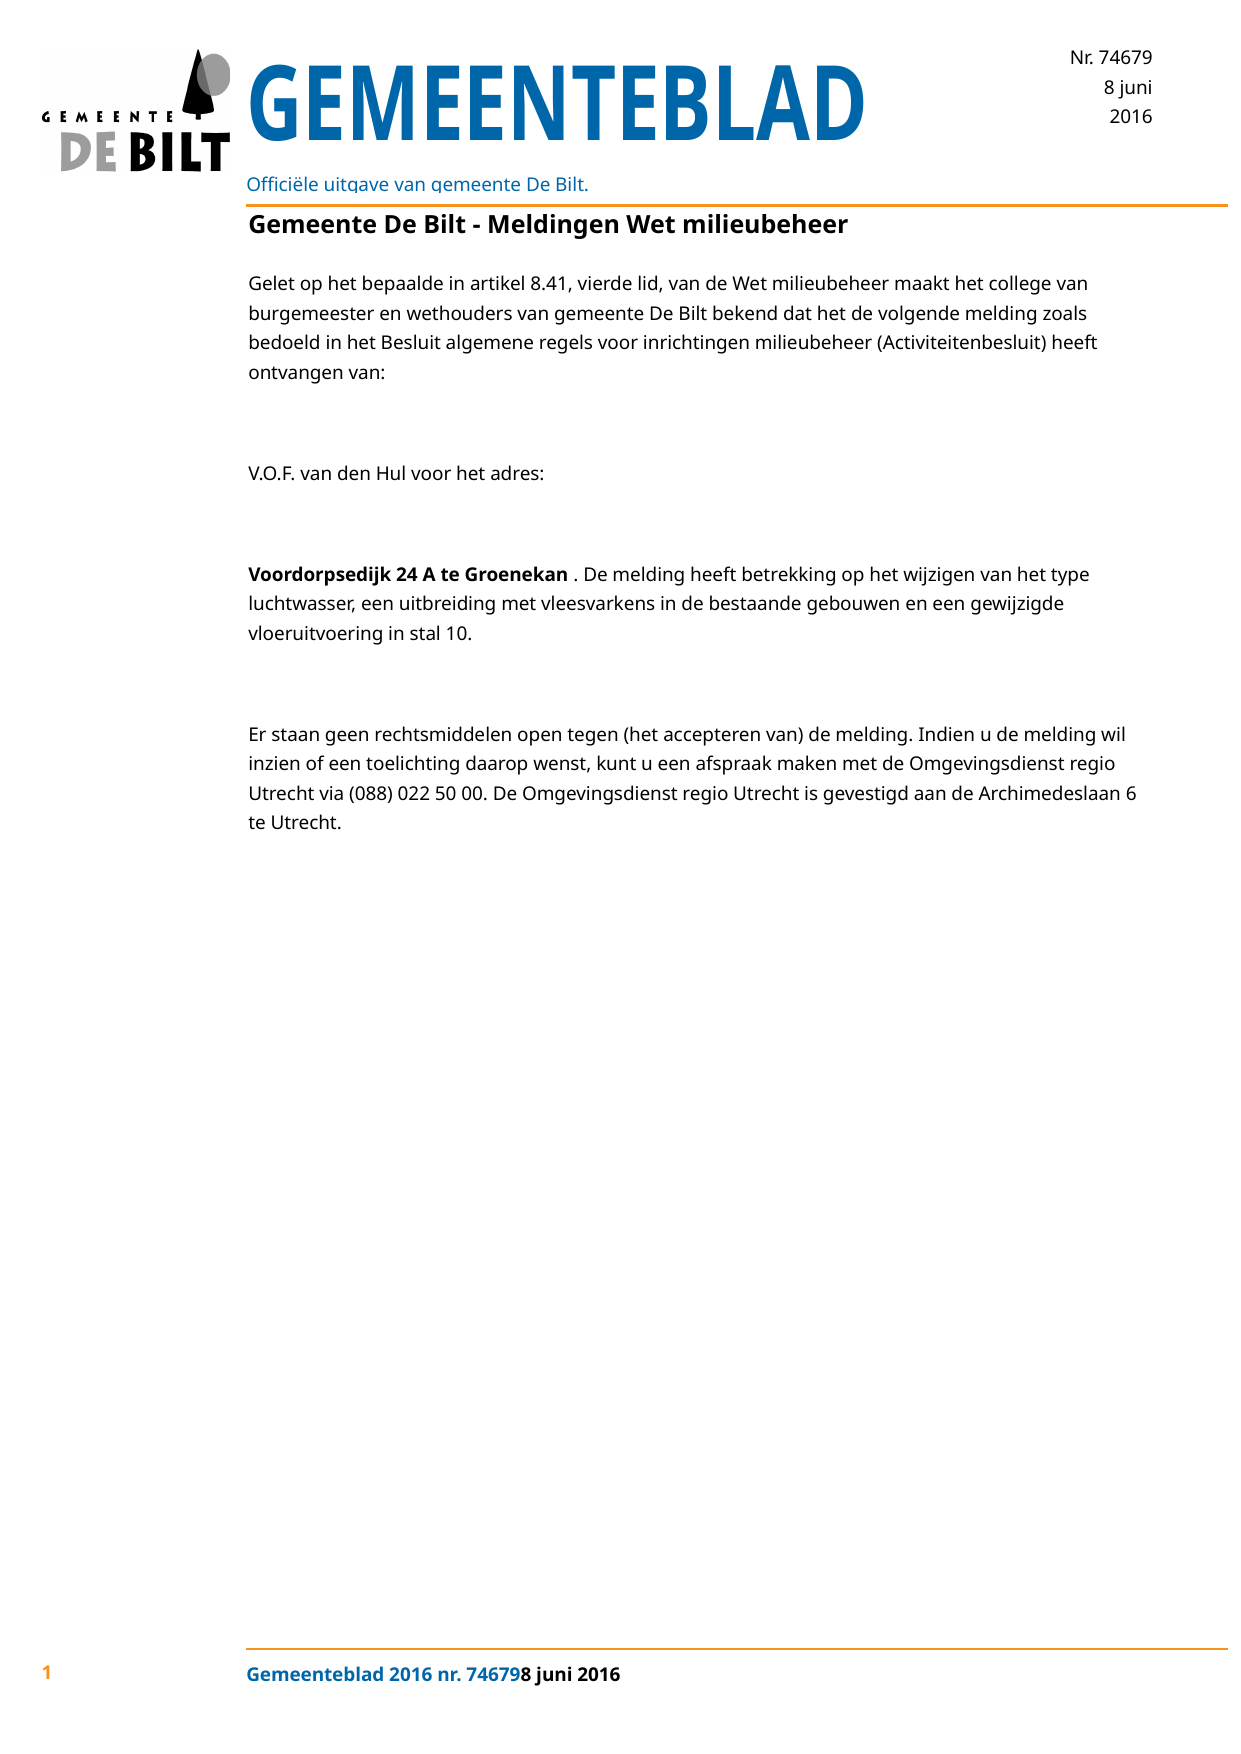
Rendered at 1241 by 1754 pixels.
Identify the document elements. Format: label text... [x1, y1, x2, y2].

text V.O.F. van den Hul voor het adres: [248, 460, 1152, 486]
text Gemeente De Bilt - Meldingen Wet milieubeheer [248, 207, 1152, 241]
text Er staan geen rechtsmiddelen open tegen (het accepteren van) de melding. Indien u de melding wil inzien of een toelichting daarop wenst, kunt u een afspraak maken met de Omgevingsdienst regio Utrecht via (088) 022 50 00. De Omgevingsdienst regio Utrecht is gevestigd aan de Archimedeslaan 6 te Utrecht. [248, 721, 1152, 835]
text Gelet op het bepaalde in artikel 8.41, vierde lid, van de Wet milieubeheer maakt het college van burgemeester en wethouders van gemeente De Bilt bekend dat het de volgende melding zoals bedoeld in het Besluit algemene regels voor inrichtingen milieubeheer (Activiteitenbesluit) heeft ontvangen van: [248, 270, 1152, 385]
text Voordorpsedijk 24 A te Groenekan . De melding heeft betrekking op het wijzigen van het type luchtwasser, een uitbreiding met vleesvarkens in de bestaande gebouwen en een gewijzigde vloeruitvoering in stal 10. [248, 561, 1152, 646]
picture [41, 47, 231, 172]
